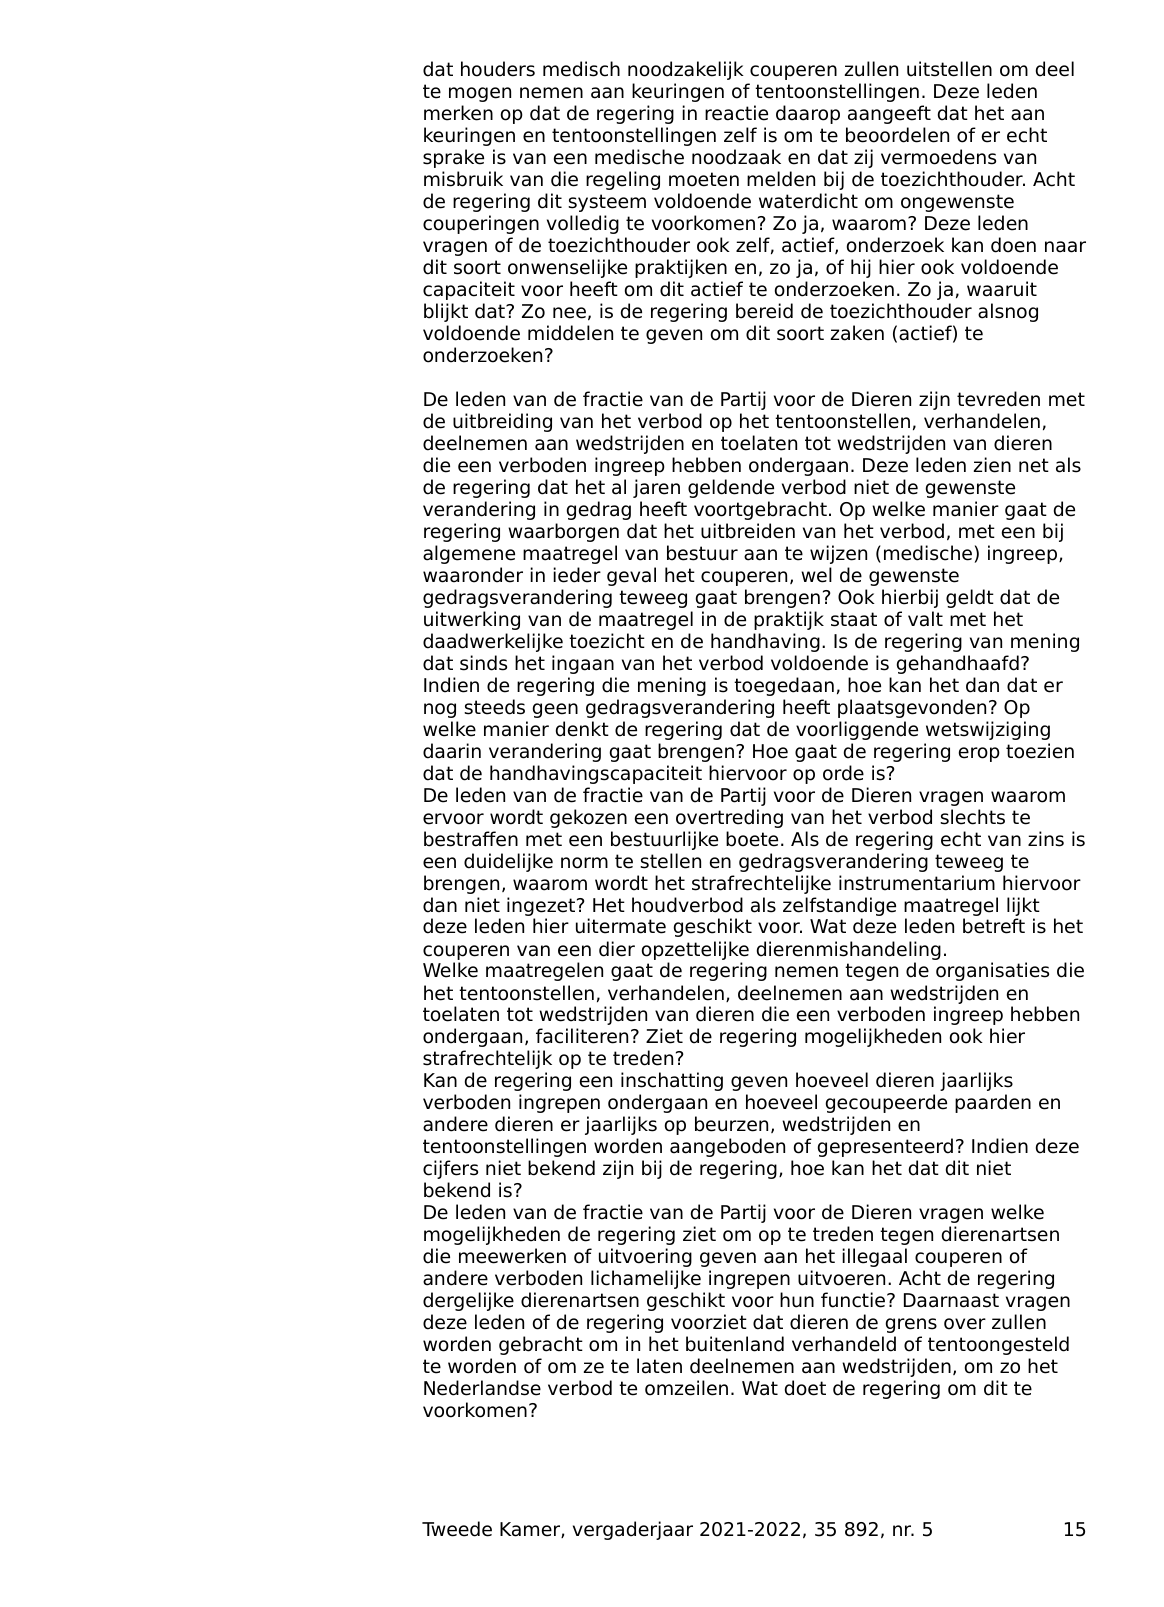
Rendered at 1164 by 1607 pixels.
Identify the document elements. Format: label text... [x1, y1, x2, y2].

text Welke maatregelen gaat de regering nemen tegen de organisaties die het tentoonstellen, verhandelen, deelnemen aan wedstrijden en toelaten tot wedstrijden van dieren die een verboden ingreep hebben ondergaan, faciliteren? Ziet de regering mogelijkheden ook hier strafrechtelijk op te treden? [422, 960, 1087, 1070]
text dat houders medisch noodzakelijk couperen zullen uitstellen om deel te mogen nemen aan keuringen of tentoonstellingen. Deze leden merken op dat de regering in reactie daarop aangeeft dat het aan keuringen en tentoonstellingen zelf is om te beoordelen of er echt sprake is van een medische noodzaak en dat zij vermoedens van misbruik van die regeling moeten melden bij de toezichthouder. Acht de regering dit systeem voldoende waterdicht om ongewenste couperingen volledig te voorkomen? Zo ja, waarom? Deze leden vragen of de toezichthouder ook zelf, actief, onderzoek kan doen naar dit soort onwenselijke praktijken en, zo ja, of hij hier ook voldoende capaciteit voor heeft om dit actief te onderzoeken. Zo ja, waaruit blijkt dat? Zo nee, is de regering bereid de toezichthouder alsnog voldoende middelen te geven om dit soort zaken (actief) te onderzoeken? [422, 59, 1087, 367]
text De leden van de fractie van de Partij voor de Dieren vragen welke mogelijkheden de regering ziet om op te treden tegen dierenartsen die meewerken of uitvoering geven aan het illegaal couperen of andere verboden lichamelijke ingrepen uitvoeren. Acht de regering dergelijke dierenartsen geschikt voor hun functie? Daarnaast vragen deze leden of de regering voorziet dat dieren de grens over zullen worden gebracht om in het buitenland verhandeld of tentoongesteld te worden of om ze te laten deelnemen aan wedstrijden, om zo het Nederlandse verbod te omzeilen. Wat doet de regering om dit te voorkomen? [422, 1202, 1087, 1422]
text De leden van de fractie van de Partij voor de Dieren zijn tevreden met de uitbreiding van het verbod op het tentoonstellen, verhandelen, deelnemen aan wedstrijden en toelaten tot wedstrijden van dieren die een verboden ingreep hebben ondergaan. Deze leden zien net als de regering dat het al jaren geldende verbod niet de gewenste verandering in gedrag heeft voortgebracht. Op welke manier gaat de regering waarborgen dat het uitbreiden van het verbod, met een bij algemene maatregel van bestuur aan te wijzen (medische) ingreep, waaronder in ieder geval het couperen, wel de gewenste gedragsverandering teweeg gaat brengen? Ook hierbij geldt dat de uitwerking van de maatregel in de praktijk staat of valt met het daadwerkelijke toezicht en de handhaving. Is de regering van mening dat sinds het ingaan van het verbod voldoende is gehandhaafd? Indien de regering die mening is toegedaan, hoe kan het dan dat er nog steeds geen gedragsverandering heeft plaatsgevonden? Op welke manier denkt de regering dat de voorliggende wetswijziging daarin verandering gaat brengen? Hoe gaat de regering erop toezien dat de handhavingscapaciteit hiervoor op orde is? [422, 389, 1087, 784]
text Kan de regering een inschatting geven hoeveel dieren jaarlijks verboden ingrepen ondergaan en hoeveel gecoupeerde paarden en andere dieren er jaarlijks op beurzen, wedstrijden en tentoonstellingen worden aangeboden of gepresenteerd? Indien deze cijfers niet bekend zijn bij de regering, hoe kan het dat dit niet bekend is? [422, 1070, 1087, 1202]
text De leden van de fractie van de Partij voor de Dieren vragen waarom ervoor wordt gekozen een overtreding van het verbod slechts te bestraffen met een bestuurlijke boete. Als de regering echt van zins is een duidelijke norm te stellen en gedragsverandering teweeg te brengen, waarom wordt het strafrechtelijke instrumentarium hiervoor dan niet ingezet? Het houdverbod als zelfstandige maatregel lijkt deze leden hier uitermate geschikt voor. Wat deze leden betreft is het couperen van een dier opzettelijke dierenmishandeling. [422, 784, 1087, 960]
